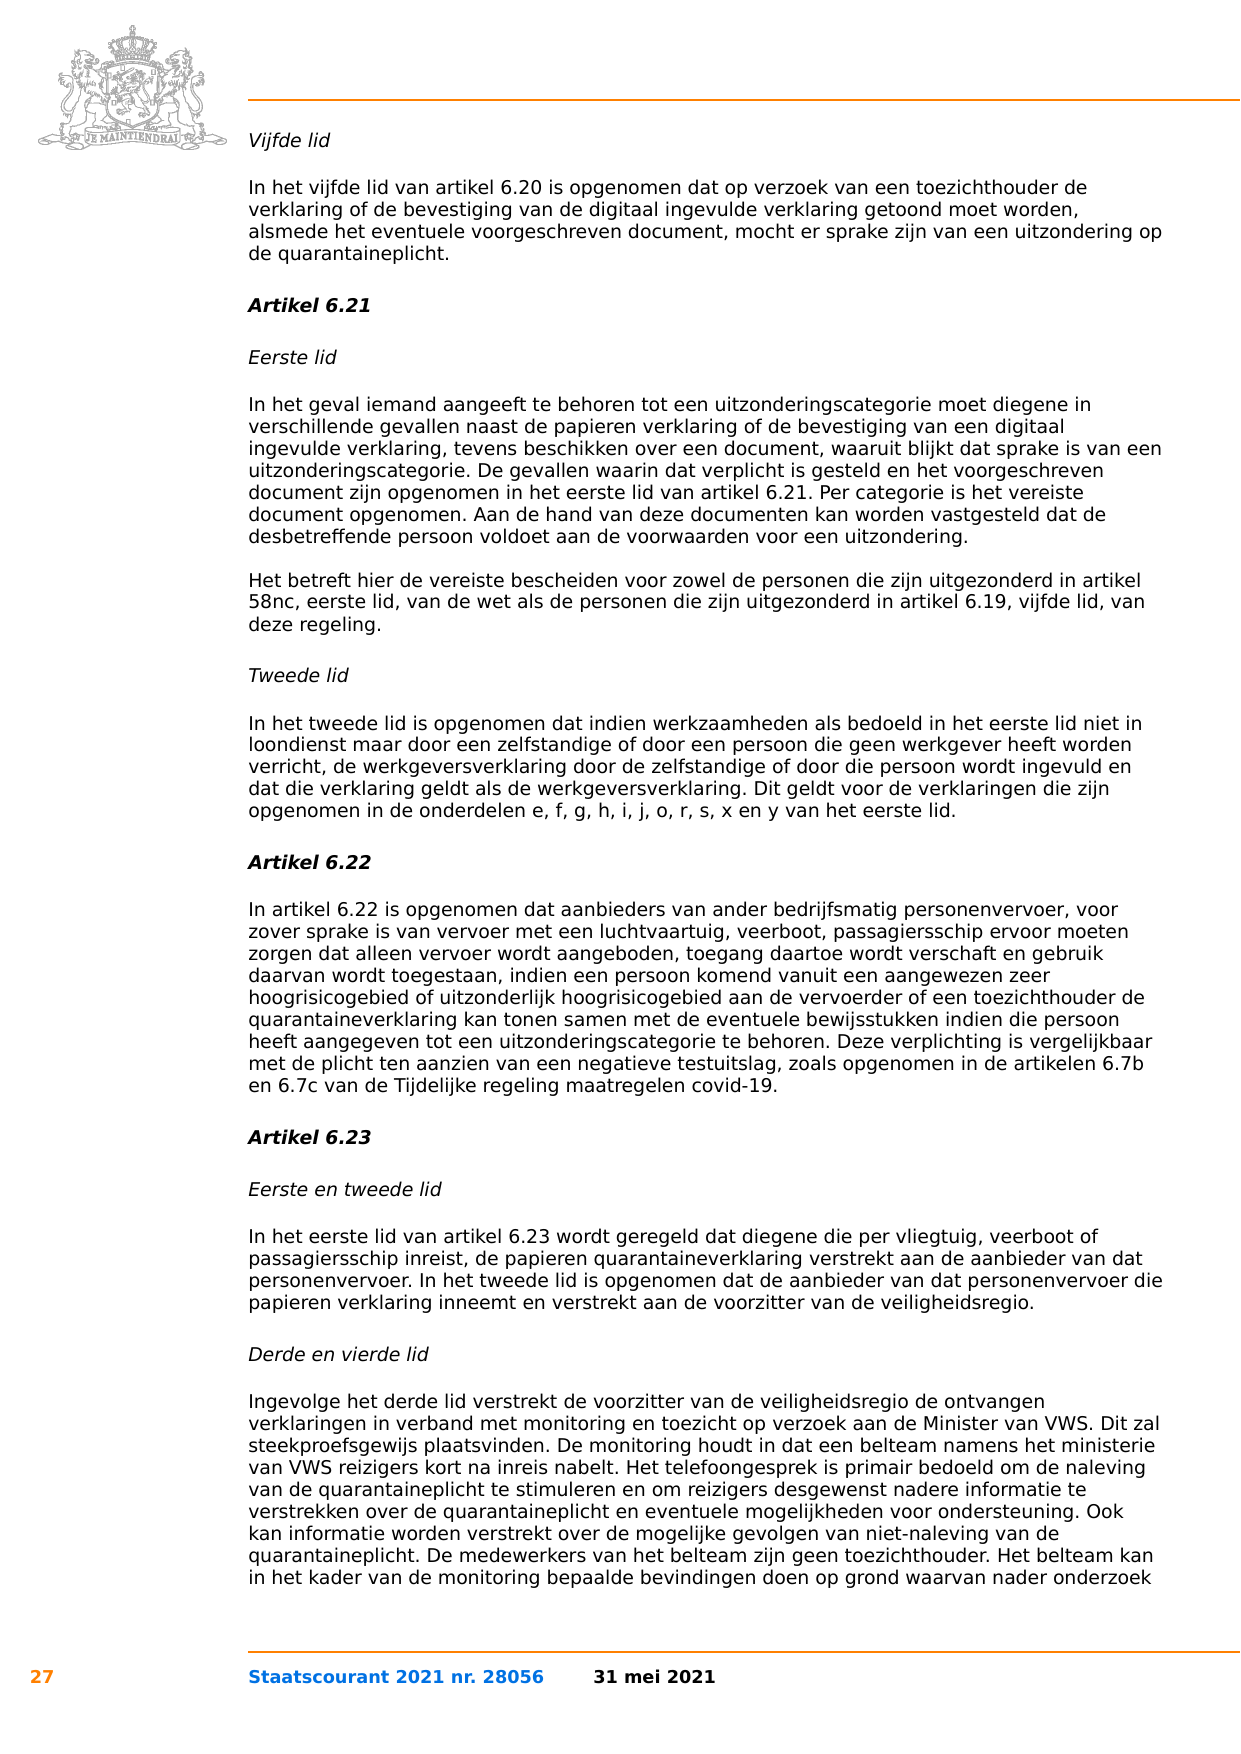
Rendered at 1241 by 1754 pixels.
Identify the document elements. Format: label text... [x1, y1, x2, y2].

subtitle Tweede lid [248, 665, 1163, 687]
subtitle Eerste en tweede lid [248, 1179, 1163, 1201]
subtitle Artikel 6.23 [248, 1127, 1163, 1149]
text In het geval iemand aangeeft te behoren tot een uitzonderingscategorie moet diegene in verschillende gevallen naast de papieren verklaring of de bevestiging van een digitaal ingevulde verklaring, tevens beschikken over een document, waaruit blijkt dat sprake is van een uitzonderingscategorie. De gevallen waarin dat verplicht is gesteld en het voorgeschreven document zijn opgenomen in het eerste lid van artikel 6.21. Per categorie is het vereiste document opgenomen. Aan de hand van deze documenten kan worden vastgesteld dat de desbetreffende persoon voldoet aan de voorwaarden voor een uitzondering. [248, 394, 1163, 548]
text In het eerste lid van artikel 6.23 wordt geregeld dat diegene die per vliegtuig, veerboot of passagiersschip inreist, de papieren quarantaineverklaring verstrekt aan de aanbieder van dat personenvervoer. In het tweede lid is opgenomen dat de aanbieder van dat personenvervoer die papieren verklaring inneemt en verstrekt aan de voorzitter van de veiligheidsregio. [248, 1226, 1163, 1314]
subtitle Artikel 6.22 [248, 852, 1163, 874]
text In artikel 6.22 is opgenomen dat aanbieders van ander bedrijfsmatig personenvervoer, voor zover sprake is van vervoer met een luchtvaartuig, veerboot, passagiersschip ervoor moeten zorgen dat alleen vervoer wordt aangeboden, toegang daartoe wordt verschaft en gebruik daarvan wordt toegestaan, indien een persoon komend vanuit een aangewezen zeer hoogrisicogebied of uitzonderlijk hoogrisicogebied aan de vervoerder of een toezichthouder de quarantaineverklaring kan tonen samen met de eventuele bewijsstukken indien die persoon heeft aangegeven tot een uitzonderingscategorie te behoren. Deze verplichting is vergelijkbaar met de plicht ten aanzien van een negatieve testuitslag, zoals opgenomen in de artikelen 6.7b en 6.7c van de Tijdelijke regeling maatregelen covid-19. [248, 899, 1163, 1097]
text Het betreft hier de vereiste bescheiden voor zowel de personen die zijn uitgezonderd in artikel 58nc, eerste lid, van de wet als de personen die zijn uitgezonderd in artikel 6.19, vijfde lid, van deze regeling. [248, 569, 1163, 635]
subtitle Artikel 6.21 [248, 295, 1163, 317]
picture [38, 25, 227, 150]
subtitle Derde en vierde lid [248, 1344, 1163, 1366]
subtitle Eerste lid [248, 347, 1163, 369]
subtitle Vijfde lid [248, 130, 1163, 152]
text Ingevolge het derde lid verstrekt de voorzitter van de veiligheidsregio de ontvangen verklaringen in verband met monitoring en toezicht op verzoek aan de Minister van VWS. Dit zal steekproefsgewijs plaatsvinden. De monitoring houdt in dat een belteam namens het ministerie van VWS reizigers kort na inreis nabelt. Het telefoongesprek is primair bedoeld om de naleving van de quarantaineplicht te stimuleren en om reizigers desgewenst nadere informatie te verstrekken over de quarantaineplicht en eventuele mogelijkheden voor ondersteuning. Ook kan informatie worden verstrekt over de mogelijke gevolgen van niet-naleving van de quarantaineplicht. De medewerkers van het belteam zijn geen toezichthouder. Het belteam kan in het kader van de monitoring bepaalde bevindingen doen op grond waarvan nader onderzoek [248, 1391, 1163, 1589]
text In het tweede lid is opgenomen dat indien werkzaamheden als bedoeld in het eerste lid niet in loondienst maar door een zelfstandige of door een persoon die geen werkgever heeft worden verricht, de werkgeversverklaring door de zelfstandige of door die persoon wordt ingevuld en dat die verklaring geldt als de werkgeversverklaring. Dit geldt voor de verklaringen die zijn opgenomen in de onderdelen e, f, g, h, i, j, o, r, s, x en y van het eerste lid. [248, 712, 1163, 822]
text In het vijfde lid van artikel 6.20 is opgenomen dat op verzoek van een toezichthouder de verklaring of de bevestiging van de digitaal ingevulde verklaring getoond moet worden, alsmede het eventuele voorgeschreven document, mocht er sprake zijn van een uitzondering op de quarantaineplicht. [248, 177, 1163, 265]
